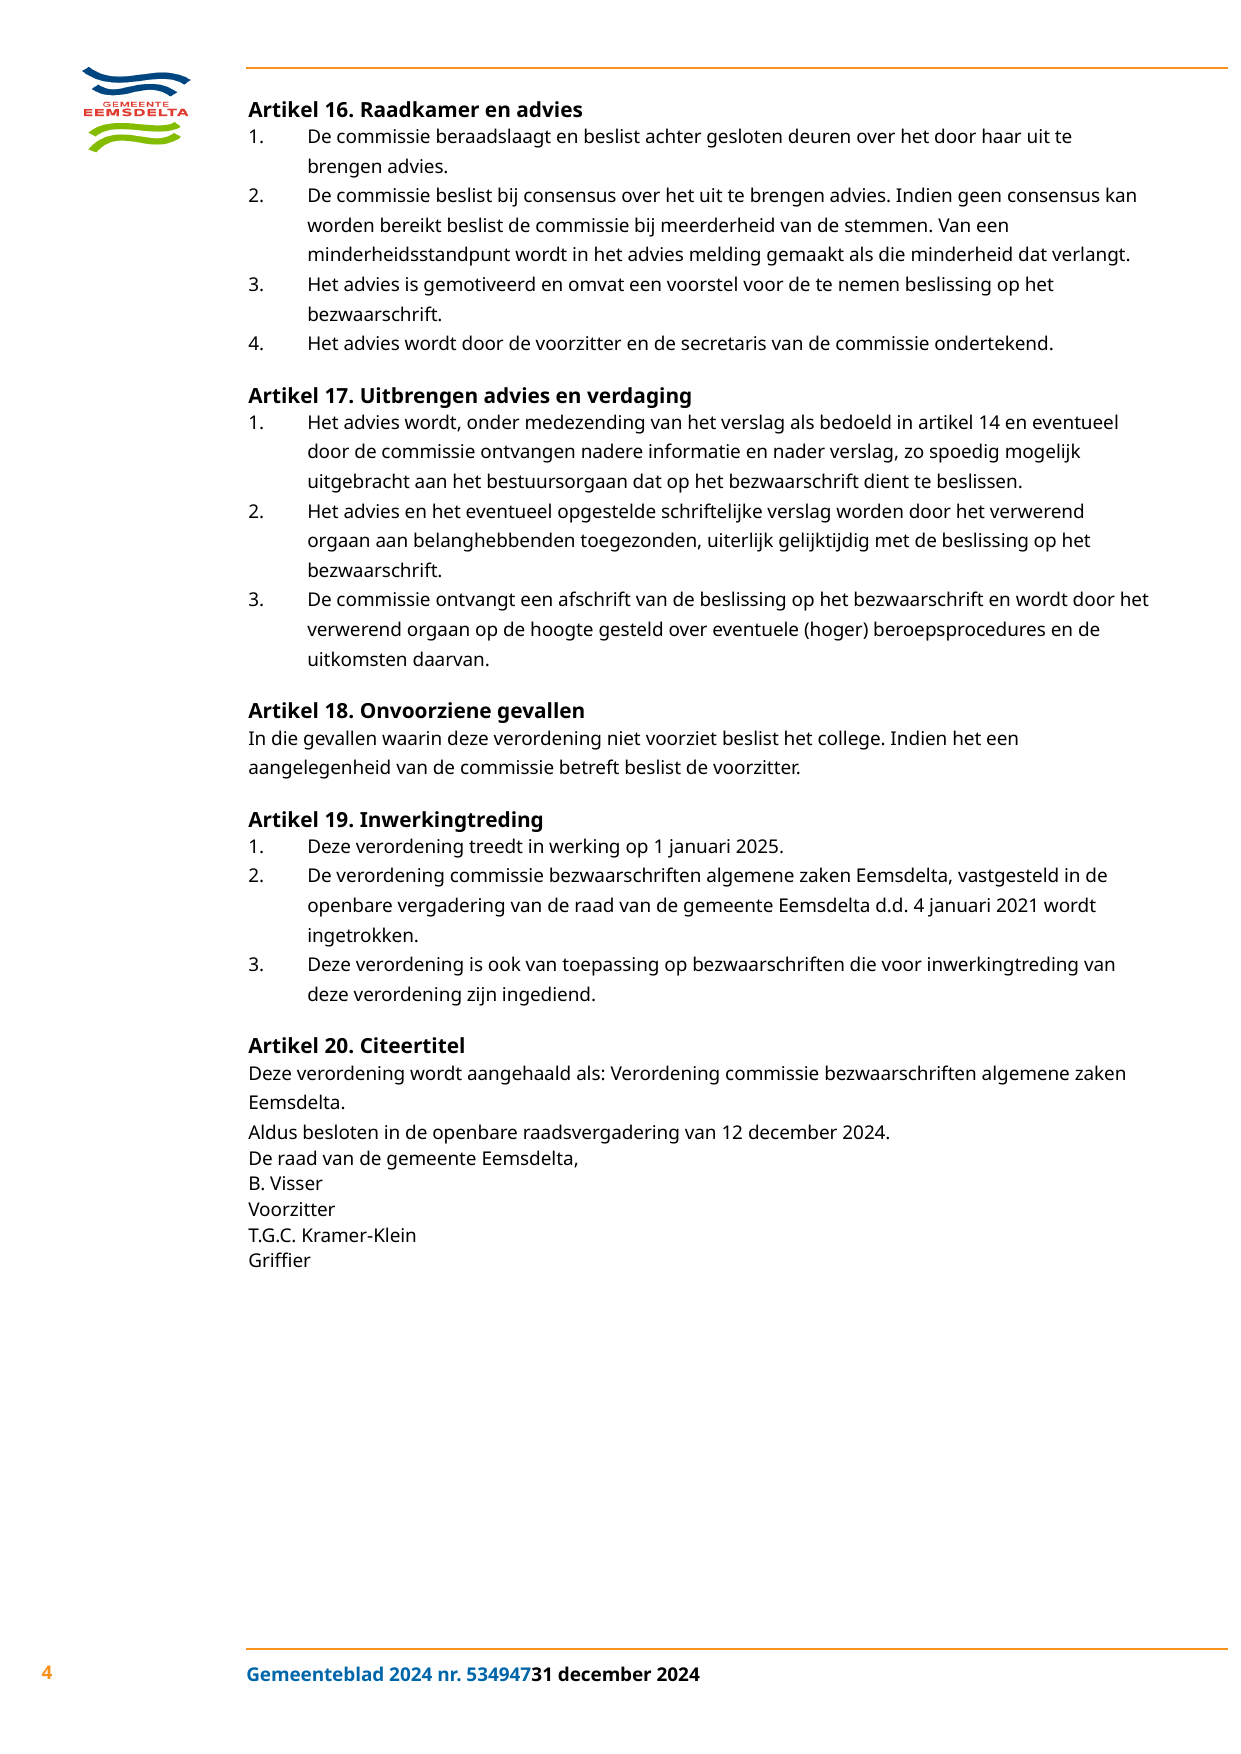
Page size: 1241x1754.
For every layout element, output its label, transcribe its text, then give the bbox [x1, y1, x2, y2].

text Artikel 20. Citeertitel [248, 1031, 1152, 1060]
list Het advies en het eventueel opgestelde schriftelijke verslag worden door het verwerend orgaan aan belanghebbenden toegezonden, uiterlijk gelijktijdig met de beslissing op het bezwaarschrift. [248, 498, 1152, 583]
list De commissie ontvangt een afschrift van de beslissing op het bezwaarschrift en wordt door het verwerend orgaan op de hoogte gesteld over eventuele (hoger) beroepsprocedures en de uitkomsten daarvan. [248, 587, 1152, 672]
picture [41, 47, 231, 172]
text Artikel 16. Raadkamer en advies [248, 95, 1152, 123]
list Het advies wordt door de voorzitter en de secretaris van de commissie ondertekend. [248, 330, 1152, 356]
text Artikel 17. Uitbrengen advies en verdaging [248, 381, 1152, 409]
list Deze verordening is ook van toepassing op bezwaarschriften die voor inwerkingtreding van deze verordening zijn ingediend. [248, 951, 1152, 1007]
text De raad van de gemeente Eemsdelta, [248, 1145, 1152, 1171]
list Het advies wordt, onder medezending van het verslag als bedoeld in artikel 14 en eventueel door de commissie ontvangen nadere informatie en nader verslag, zo spoedig mogelijk uitgebracht aan het bestuursorgaan dat op het bezwaarschrift dient te beslissen. [248, 409, 1152, 494]
list De verordening commissie bezwaarschriften algemene zaken Eemsdelta, vastgesteld in de openbare vergadering van de raad van de gemeente Eemsdelta d.d. 4 januari 2021 wordt ingetrokken. [248, 863, 1152, 948]
list De commissie beslist bij consensus over het uit te brengen advies. Indien geen consensus kan worden bereikt beslist de commissie bij meerderheid van de stemmen. Van een minderheidsstandpunt wordt in het advies melding gemaakt als die minderheid dat verlangt. [248, 182, 1152, 267]
text Griffier [248, 1248, 1152, 1273]
text T.G.C. Kramer-Klein [248, 1222, 1152, 1248]
list Deze verordening treedt in werking op 1 januari 2025. [248, 833, 1152, 859]
text B. Visser [248, 1171, 1152, 1196]
list Het advies is gemotiveerd en omvat een voorstel voor de te nemen beslissing op het bezwaarschrift. [248, 271, 1152, 326]
list De commissie beraadslaagt en beslist achter gesloten deuren over het door haar uit te brengen advies. [248, 123, 1152, 178]
text In die gevallen waarin deze verordening niet voorziet beslist het college. Indien het een aangelegenheid van de commissie betreft beslist de voorzitter. [248, 725, 1152, 780]
text Deze verordening wordt aangehaald als: Verordening commissie bezwaarschriften algemene zaken Eemsdelta. [248, 1060, 1152, 1115]
text Voorzitter [248, 1196, 1152, 1222]
text Artikel 19. Inwerkingtreding [248, 805, 1152, 833]
text Artikel 18. Onvoorziene gevallen [248, 696, 1152, 725]
text Aldus besloten in de openbare raadsvergadering van 12 december 2024. [248, 1119, 1152, 1145]
